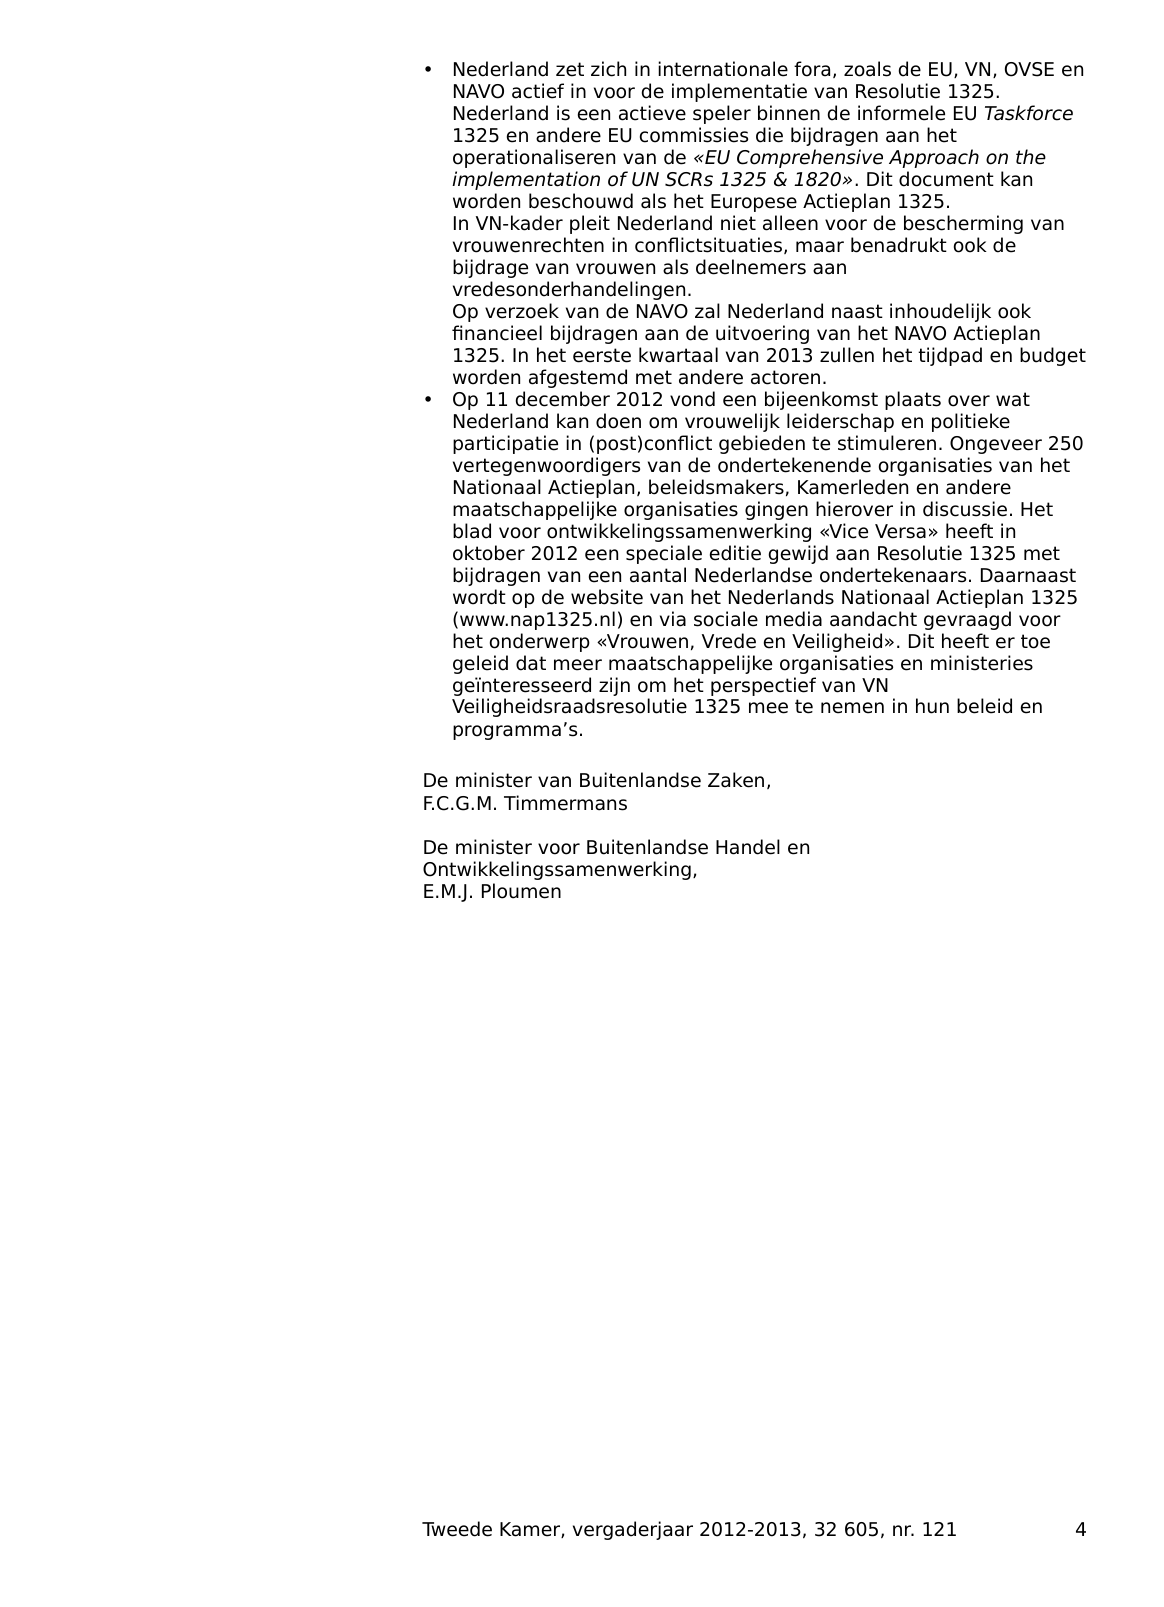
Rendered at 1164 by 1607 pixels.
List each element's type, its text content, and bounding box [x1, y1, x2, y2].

text De minister van Buitenlandse Zaken, F.C.G.M. Timmermans [422, 770, 1087, 814]
text De minister voor Buitenlandse Handel en Ontwikkelingssamenwerking, E.M.J. Ploumen [422, 837, 1087, 902]
text Op verzoek van de NAVO zal Nederland naast inhoudelijk ook financieel bijdragen aan de uitvoering van het NAVO Actieplan 1325. In het eerste kwartaal van 2013 zullen het tijdpad en budget worden afgestemd met andere actoren. [452, 301, 1087, 389]
text • Op 11 december 2012 vond een bijeenkomst plaats over wat Nederland kan doen om vrouwelijk leiderschap en politieke participatie in (post)conflict gebieden te stimuleren. Ongeveer 250 vertegenwoordigers van de ondertekenende organisaties van het Nationaal Actieplan, beleidsmakers, Kamerleden en andere maatschappelijke organisaties gingen hierover in discussie. Het blad voor ontwikkelingssamenwerking «Vice Versa» heeft in oktober 2012 een speciale editie gewijd aan Resolutie 1325 met bijdragen van een aantal Nederlandse ondertekenaars. Daarnaast wordt op de website van het Nederlands Nationaal Actieplan 1325 (www.nap1325.nl) en via sociale media aandacht gevraagd voor het onderwerp «Vrouwen, Vrede en Veiligheid». Dit heeft er toe geleid dat meer maatschappelijke organisaties en ministeries geïnteresseerd zijn om het perspectief van VN Veiligheidsraadsresolutie 1325 mee te nemen in hun beleid en programma’s. [422, 389, 1087, 740]
text In VN-kader pleit Nederland niet alleen voor de bescherming van vrouwenrechten in conflictsituaties, maar benadrukt ook de bijdrage van vrouwen als deelnemers aan vredesonderhandelingen. [452, 213, 1087, 301]
text • Nederland zet zich in internationale fora, zoals de EU, VN, OVSE en NAVO actief in voor de implementatie van Resolutie 1325. Nederland is een actieve speler binnen de informele EU Taskforce 1325 en andere EU commissies die bijdragen aan het operationaliseren van de «EU Comprehensive Approach on the implementation of UN SCRs 1325 & 1820». Dit document kan worden beschouwd als het Europese Actieplan 1325. [422, 59, 1087, 213]
